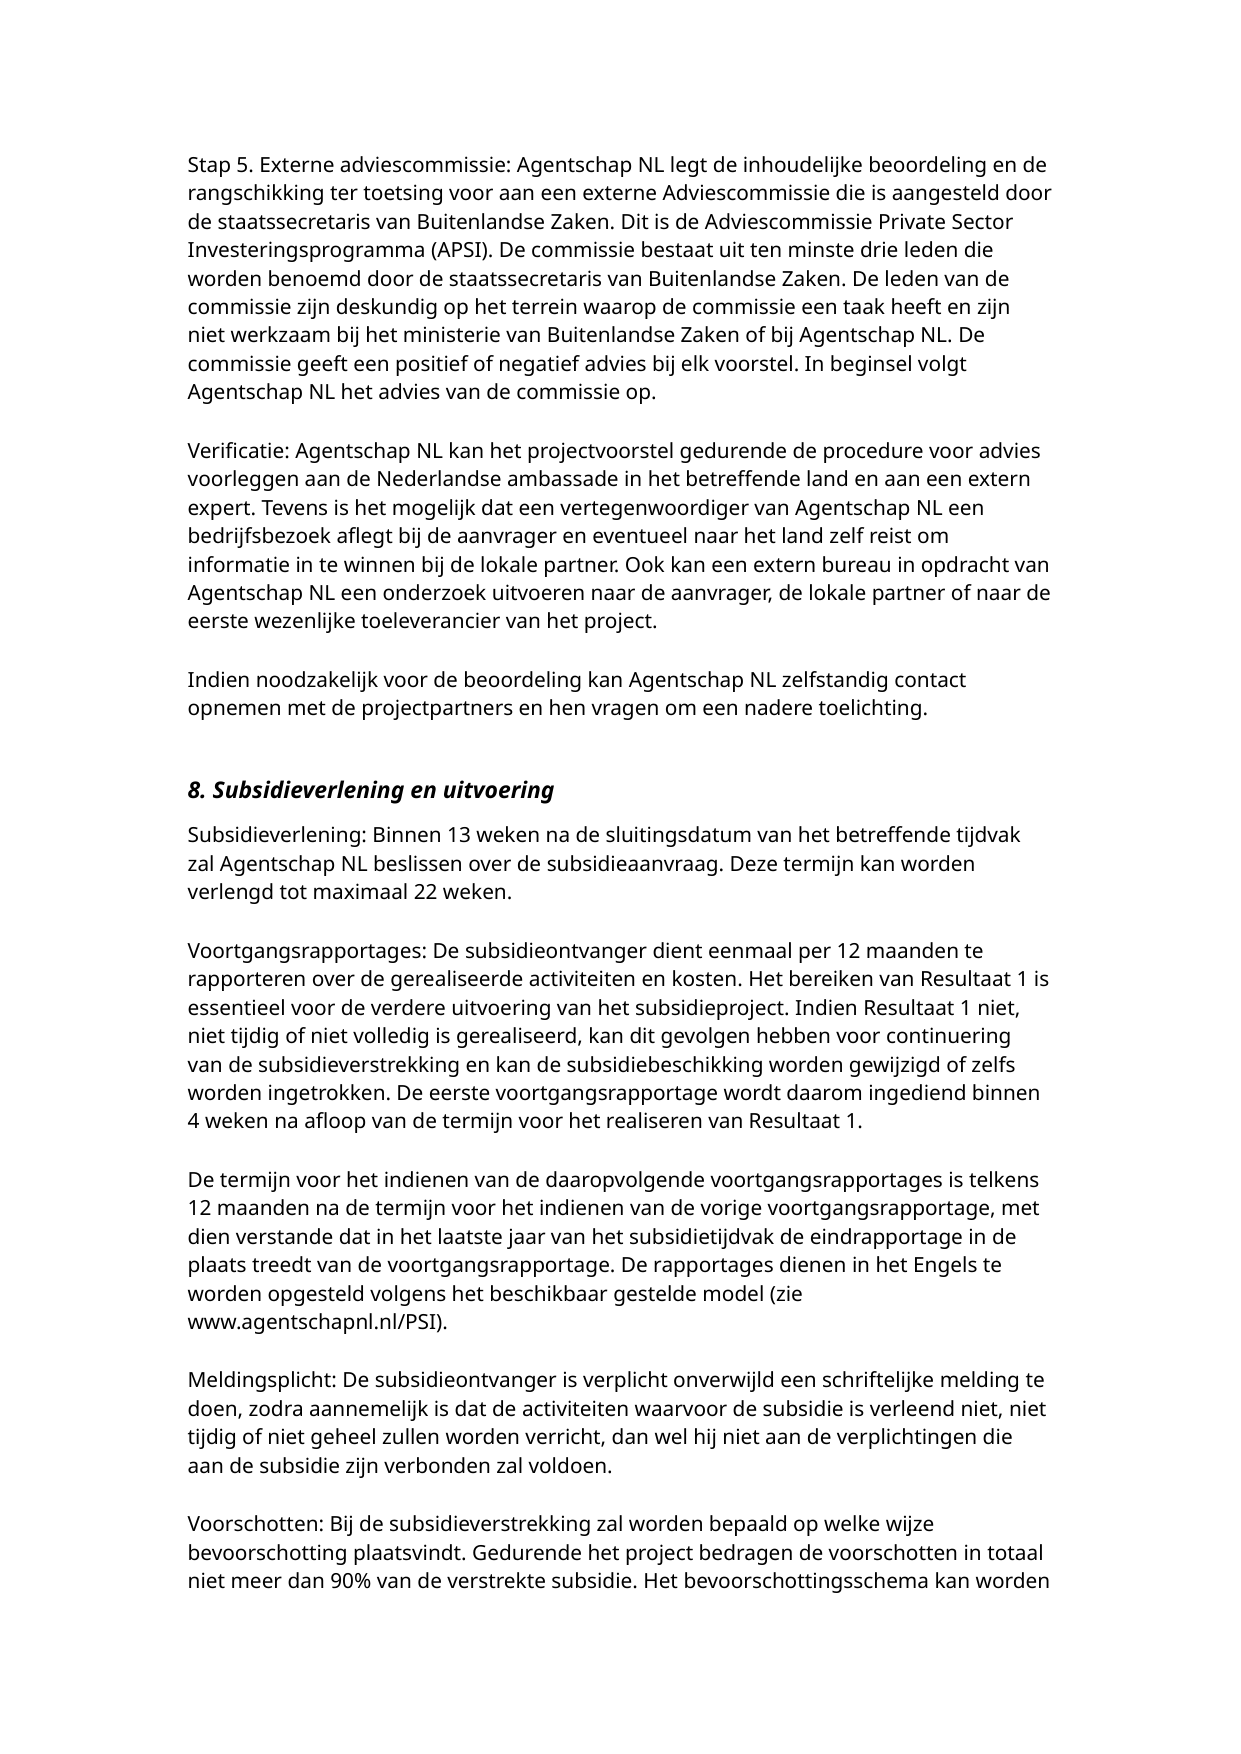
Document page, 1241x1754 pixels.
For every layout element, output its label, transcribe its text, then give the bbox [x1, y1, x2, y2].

text Meldingsplicht: De subsidieontvanger is verplicht onverwijld een schriftelijke melding te doen, zodra aannemelijk is dat de activiteiten waarvoor de subsidie is verleend niet, niet tijdig of niet geheel zullen worden verricht, dan wel hij niet aan de verplichtingen die aan de subsidie zijn verbonden zal voldoen. [187, 1366, 1053, 1479]
text Indien noodzakelijk voor de beoordeling kan Agentschap NL zelfstandig contact opnemen met de projectpartners en hen vragen om een nadere toelichting. [187, 665, 1053, 722]
text Subsidieverlening: Binnen 13 weken na de sluitingsdatum van het betreffende tijdvak zal Agentschap NL beslissen over de subsidieaanvraag. Deze termijn kan worden verlengd tot maximaal 22 weken. [187, 821, 1053, 906]
text De termijn voor het indienen van de daaropvolgende voortgangsrapportages is telkens 12 maanden na de termijn voor het indienen van de vorige voortgangsrapportage, met dien verstande dat in het laatste jaar van het subsidietijdvak de eindrapportage in de plaats treedt van de voortgangsrapportage. De rapportages dienen in het Engels te worden opgesteld volgens het beschikbaar gestelde model (zie www.agentschapnl.nl/PSI). [187, 1165, 1053, 1336]
text Stap 5. Externe adviescommissie: Agentschap NL legt de inhoudelijke beoordeling en de rangschikking ter toetsing voor aan een externe Adviescommissie die is aangesteld door de staatssecretaris van Buitenlandse Zaken. Dit is de Adviescommissie Private Sector Investeringsprogramma (APSI). De commissie bestaat uit ten minste drie leden die worden benoemd door de staatssecretaris van Buitenlandse Zaken. De leden van de commissie zijn deskundig op het terrein waarop de commissie een taak heeft en zijn niet werkzaam bij het ministerie van Buitenlandse Zaken of bij Agentschap NL. De commissie geeft een positief of negatief advies bij elk voorstel. In beginsel volgt Agentschap NL het advies van de commissie op. [187, 150, 1053, 406]
text Verificatie: Agentschap NL kan het projectvoorstel gedurende de procedure voor advies voorleggen aan de Nederlandse ambassade in het betreffende land en aan een extern expert. Tevens is het mogelijk dat een vertegenwoordiger van Agentschap NL een bedrijfsbezoek aflegt bij de aanvrager en eventueel naar het land zelf reist om informatie in te winnen bij de lokale partner. Ook kan een extern bureau in opdracht van Agentschap NL een onderzoek uitvoeren naar de aanvrager, de lokale partner of naar de eerste wezenlijke toeleverancier van het project. [187, 436, 1053, 635]
text Voortgangsrapportages: De subsidieontvanger dient eenmaal per 12 maanden te rapporteren over de gerealiseerde activiteiten en kosten. Het bereiken van Resultaat 1 is essentieel voor de verdere uitvoering van het subsidieproject. Indien Resultaat 1 niet, niet tijdig of niet volledig is gerealiseerd, kan dit gevolgen hebben voor continuering van de subsidieverstrekking en kan de subsidiebeschikking worden gewijzigd of zelfs worden ingetrokken. De eerste voortgangsrapportage wordt daarom ingediend binnen 4 weken na afloop van de termijn voor het realiseren van Resultaat 1. [187, 936, 1053, 1135]
text Voorschotten: Bij de subsidieverstrekking zal worden bepaald op welke wijze bevoorschotting plaatsvindt. Gedurende het project bedragen de voorschotten in totaal niet meer dan 90% van de verstrekte subsidie. Het bevoorschottingsschema kan worden [187, 1509, 1053, 1595]
subtitle 8. Subsidieverlening en uitvoering [187, 774, 1053, 806]
